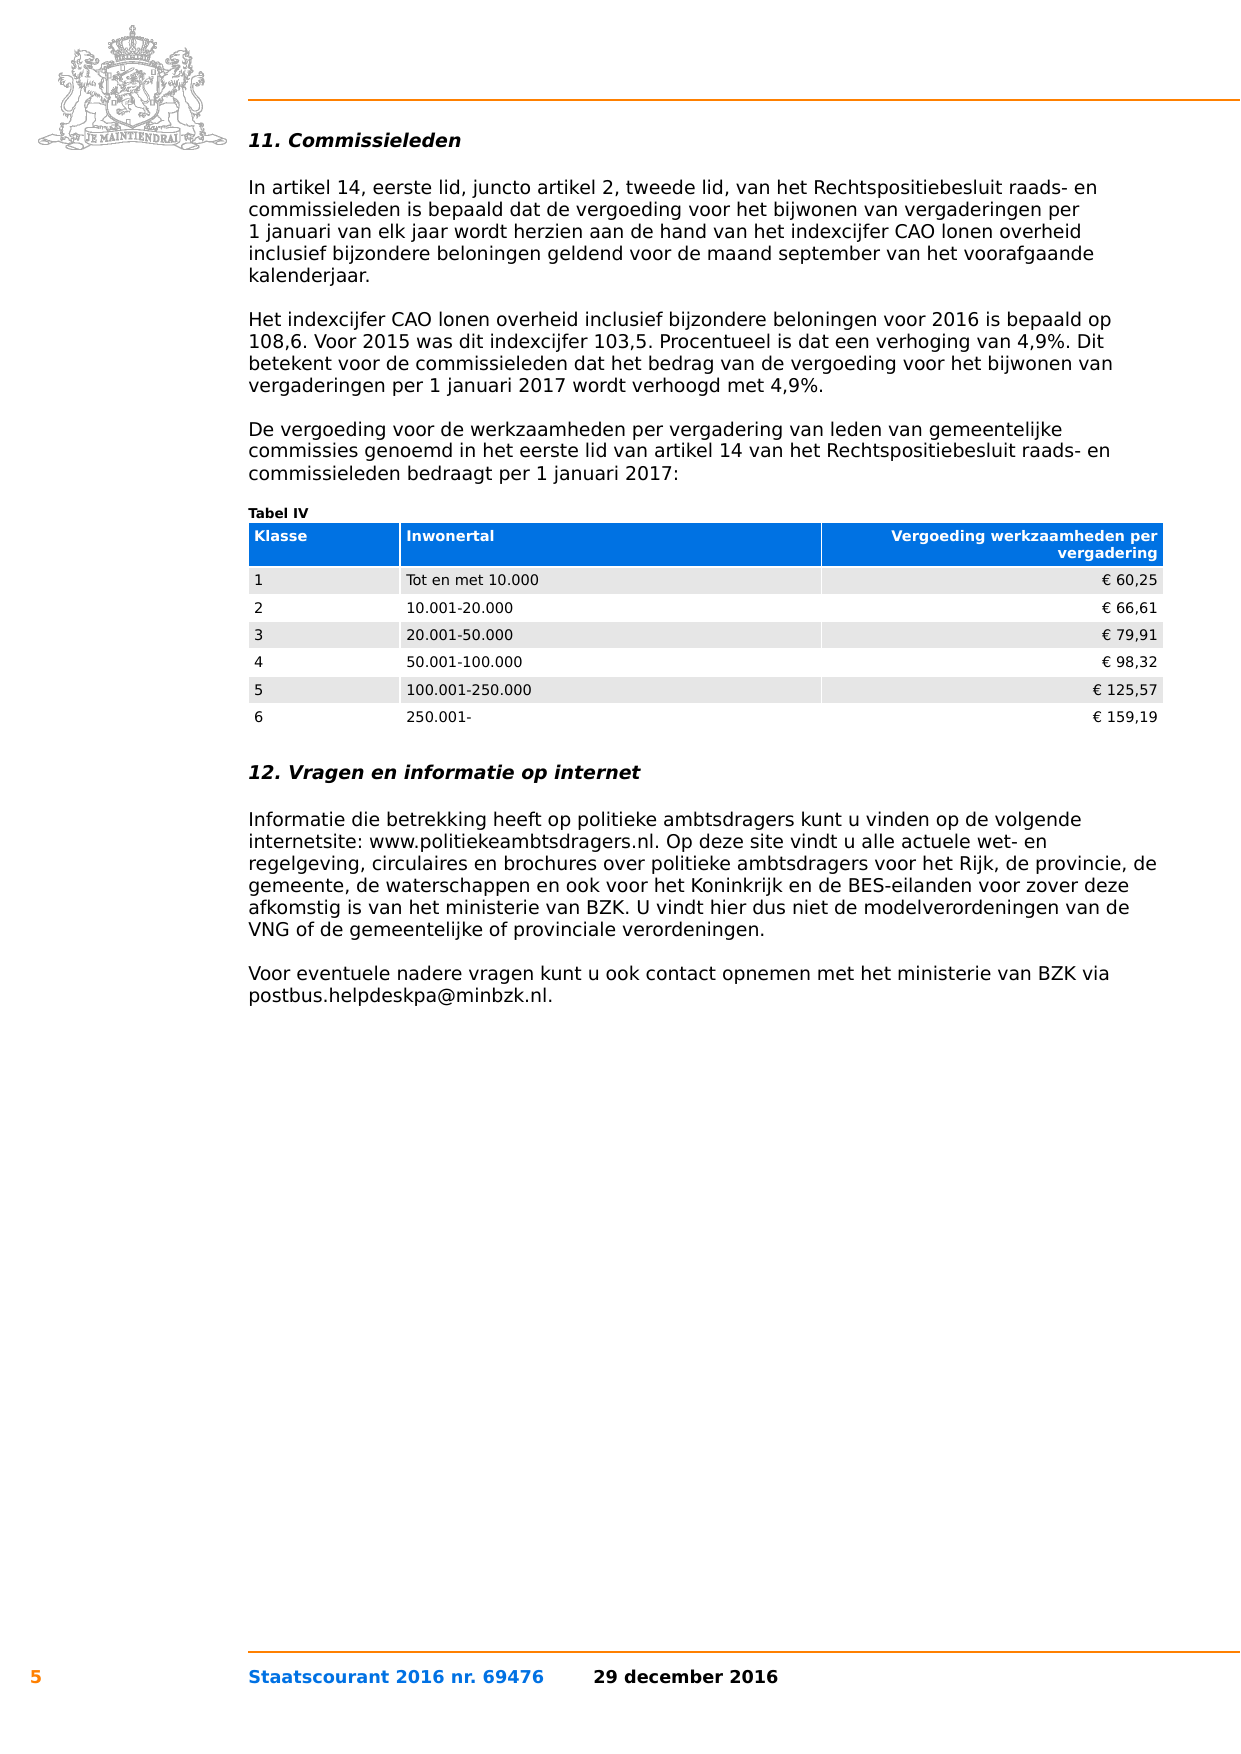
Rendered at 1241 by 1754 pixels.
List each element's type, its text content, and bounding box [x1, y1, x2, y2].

table_cell 5 [249, 677, 399, 703]
picture [38, 25, 227, 150]
table_cell Inwonertal [401, 523, 821, 566]
table_cell Tot en met 10.000 [401, 568, 821, 594]
table_cell 1 [249, 568, 399, 594]
table_cell € 66,61 [822, 595, 1163, 621]
table_cell 4 [249, 650, 399, 676]
text Voor eventuele nadere vragen kunt u ook contact opnemen met het ministerie van BZK via postbus.helpdeskpa@minbzk.nl. [248, 962, 1163, 1006]
table_cell 6 [249, 704, 399, 731]
table_cell Vergoeding werkzaamheden per vergadering [822, 523, 1163, 566]
table_cell 250.001- [401, 704, 821, 731]
table_cell 100.001-250.000 [401, 677, 821, 703]
table_cell 20.001-50.000 [401, 622, 821, 648]
table_cell € 159,19 [822, 704, 1163, 731]
text Het indexcijfer CAO lonen overheid inclusief bijzondere beloningen voor 2016 is bepaald op 108,6. Voor 2015 was dit indexcijfer 103,5. Procentueel is dat een verhoging van 4,9%. Dit betekent voor de commissieleden dat het bedrag van de vergoeding voor het bijwonen van vergaderingen per 1 januari 2017 wordt verhoogd met 4,9%. [248, 309, 1163, 397]
table_cell € 98,32 [822, 650, 1163, 676]
table_cell € 79,91 [822, 622, 1163, 648]
text In artikel 14, eerste lid, juncto artikel 2, tweede lid, van het Rechtspositiebesluit raads- en commissieleden is bepaald dat de vergoeding voor het bijwonen van vergaderingen per 1 januari van elk jaar wordt herzien aan de hand van het indexcijfer CAO lonen overheid inclusief bijzondere beloningen geldend voor de maand september van het voorafgaande kalenderjaar. [248, 177, 1163, 287]
table_cell € 60,25 [822, 568, 1163, 594]
table_cell 3 [249, 622, 399, 648]
table_cell 2 [249, 595, 399, 621]
subtitle 12. Vragen en informatie op internet [248, 762, 1163, 784]
table_cell Klasse [249, 523, 399, 566]
table_cell € 125,57 [822, 677, 1163, 703]
table_cell 10.001-20.000 [401, 595, 821, 621]
subtitle 11. Commissieleden [248, 130, 1163, 152]
text Informatie die betrekking heeft op politieke ambtsdragers kunt u vinden op de volgende internetsite: www.politiekeambtsdragers.nl. Op deze site vindt u alle actuele wet- en regelgeving, circulaires en brochures over politieke ambtsdragers voor het Rijk, de provincie, de gemeente, de waterschappen en ook voor het Koninkrijk en de BES-eilanden voor zover deze afkomstig is van het ministerie van BZK. U vindt hier dus niet de modelverordeningen van de VNG of de gemeentelijke of provinciale verordeningen. [248, 809, 1163, 941]
table_header Tabel IV [248, 506, 1163, 522]
table_cell 50.001-100.000 [401, 650, 821, 676]
text De vergoeding voor de werkzaamheden per vergadering van leden van gemeentelijke commissies genoemd in het eerste lid van artikel 14 van het Rechtspositiebesluit raads- en commissieleden bedraagt per 1 januari 2017: [248, 418, 1163, 484]
